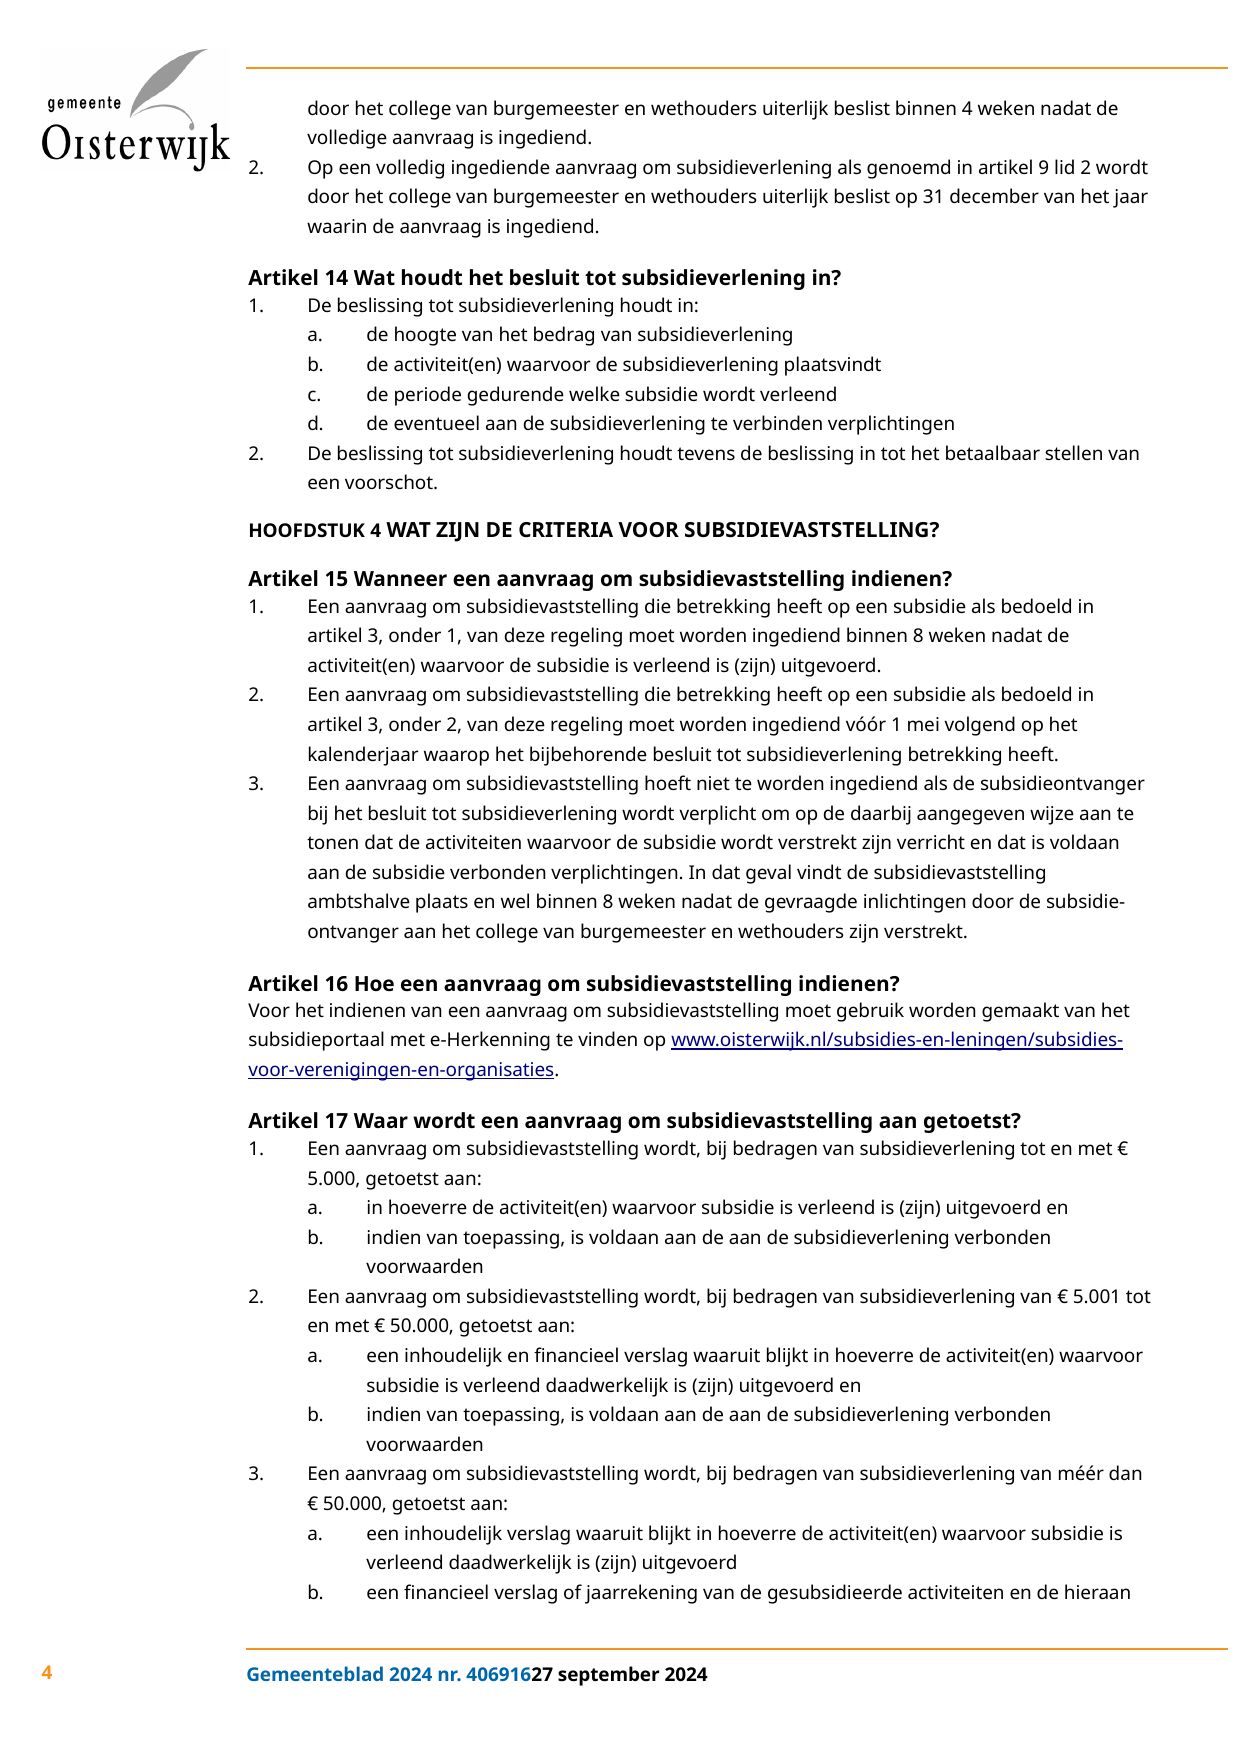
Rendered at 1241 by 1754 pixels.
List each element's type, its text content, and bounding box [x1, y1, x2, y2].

text Artikel 14 Wat houdt het besluit tot subsidieverlening in? [248, 263, 1152, 292]
list Een aanvraag om subsidievaststelling wordt, bij bedragen van subsidieverlening van € 5.001 tot en met € 50.000, getoetst aan: [248, 1283, 1152, 1338]
list de activiteit(en) waarvoor de subsidieverlening plaatsvindt [307, 351, 1152, 377]
list Een aanvraag om subsidievaststelling die betrekking heeft op een subsidie als bedoeld in artikel 3, onder 1, van deze regeling moet worden ingediend binnen 8 weken nadat de activiteit(en) waarvoor de subsidie is verleend is (zijn) uitgevoerd. [248, 593, 1152, 678]
list De beslissing tot subsidieverlening houdt tevens de beslissing in tot het betaalbaar stellen van een voorschot. [248, 440, 1152, 495]
text HOOFDSTUK 4 WAT ZIJN DE CRITERIA VOOR SUBSIDIEVASTSTELLING? [248, 515, 1152, 543]
list de hoogte van het bedrag van subsidieverlening [307, 322, 1152, 347]
text Artikel 17 Waar wordt een aanvraag om subsidievaststelling aan getoetst? [248, 1107, 1152, 1135]
picture [41, 47, 231, 172]
list de periode gedurende welke subsidie wordt verleend [307, 381, 1152, 406]
list Een aanvraag om subsidievaststelling wordt, bij bedragen van subsidieverlening van méér dan € 50.000, getoetst aan: [248, 1461, 1152, 1516]
list de eventueel aan de subsidieverlening te verbinden verplichtingen [307, 410, 1152, 436]
list een inhoudelijk en financieel verslag waaruit blijkt in hoeverre de activiteit(en) waarvoor subsidie is verleend daadwerkelijk is (zijn) uitgevoerd en [307, 1342, 1152, 1397]
list Een aanvraag om subsidievaststelling die betrekking heeft op een subsidie als bedoeld in artikel 3, onder 2, van deze regeling moet worden ingediend vóór 1 mei volgend op het kalenderjaar waarop het bijbehorende besluit tot subsidieverlening betrekking heeft. [248, 682, 1152, 766]
list Een aanvraag om subsidievaststelling wordt, bij bedragen van subsidieverlening tot en met € 5.000, getoetst aan: [248, 1135, 1152, 1190]
text Artikel 16 Hoe een aanvraag om subsidievaststelling indienen? [248, 969, 1152, 997]
list in hoeverre de activiteit(en) waarvoor subsidie is verleend is (zijn) uitgevoerd en [307, 1194, 1152, 1220]
list een inhoudelijk verslag waaruit blijkt in hoeverre de activiteit(en) waarvoor subsidie is verleend daadwerkelijk is (zijn) uitgevoerd [307, 1520, 1152, 1575]
list indien van toepassing, is voldaan aan de aan de subsidieverlening verbonden voorwaarden [307, 1401, 1152, 1457]
list indien van toepassing, is voldaan aan de aan de subsidieverlening verbonden voorwaarden [307, 1224, 1152, 1279]
list Een aanvraag om subsidievaststelling hoeft niet te worden ingediend als de subsidieontvanger bij het besluit tot subsidieverlening wordt verplicht om op de daarbij aangegeven wijze aan te tonen dat de activiteiten waarvoor de subsidie wordt verstrekt zijn verricht en dat is voldaan aan de subsidie verbonden verplichtingen. In dat geval vindt de subsidievaststelling ambtshalve plaats en wel binnen 8 weken nadat de gevraagde inlichtingen door de subsidie-ontvanger aan het college van burgemeester en wethouders zijn verstrekt. [248, 770, 1152, 944]
text Voor het indienen van een aanvraag om subsidievaststelling moet gebruik worden gemaakt van het subsidieportaal met e-Herkenning te vinden op www.oisterwijk.nl/subsidies-en-leningen/subsidies-voor-verenigingen-en-organisaties. [248, 997, 1152, 1082]
list een financieel verslag of jaarrekening van de gesubsidieerde activiteiten en de hieraan [307, 1579, 1152, 1604]
list Op een volledig ingediende aanvraag om subsidieverlening als genoemd in artikel 9 lid 2 wordt door het college van burgemeester en wethouders uiterlijk beslist op 31 december van het jaar waarin de aanvraag is ingediend. [248, 154, 1152, 239]
text Artikel 15 Wanneer een aanvraag om subsidievaststelling indienen? [248, 564, 1152, 593]
list door het college van burgemeester en wethouders uiterlijk beslist binnen 4 weken nadat de volledige aanvraag is ingediend. [248, 95, 1152, 150]
list De beslissing tot subsidieverlening houdt in: [248, 292, 1152, 318]
